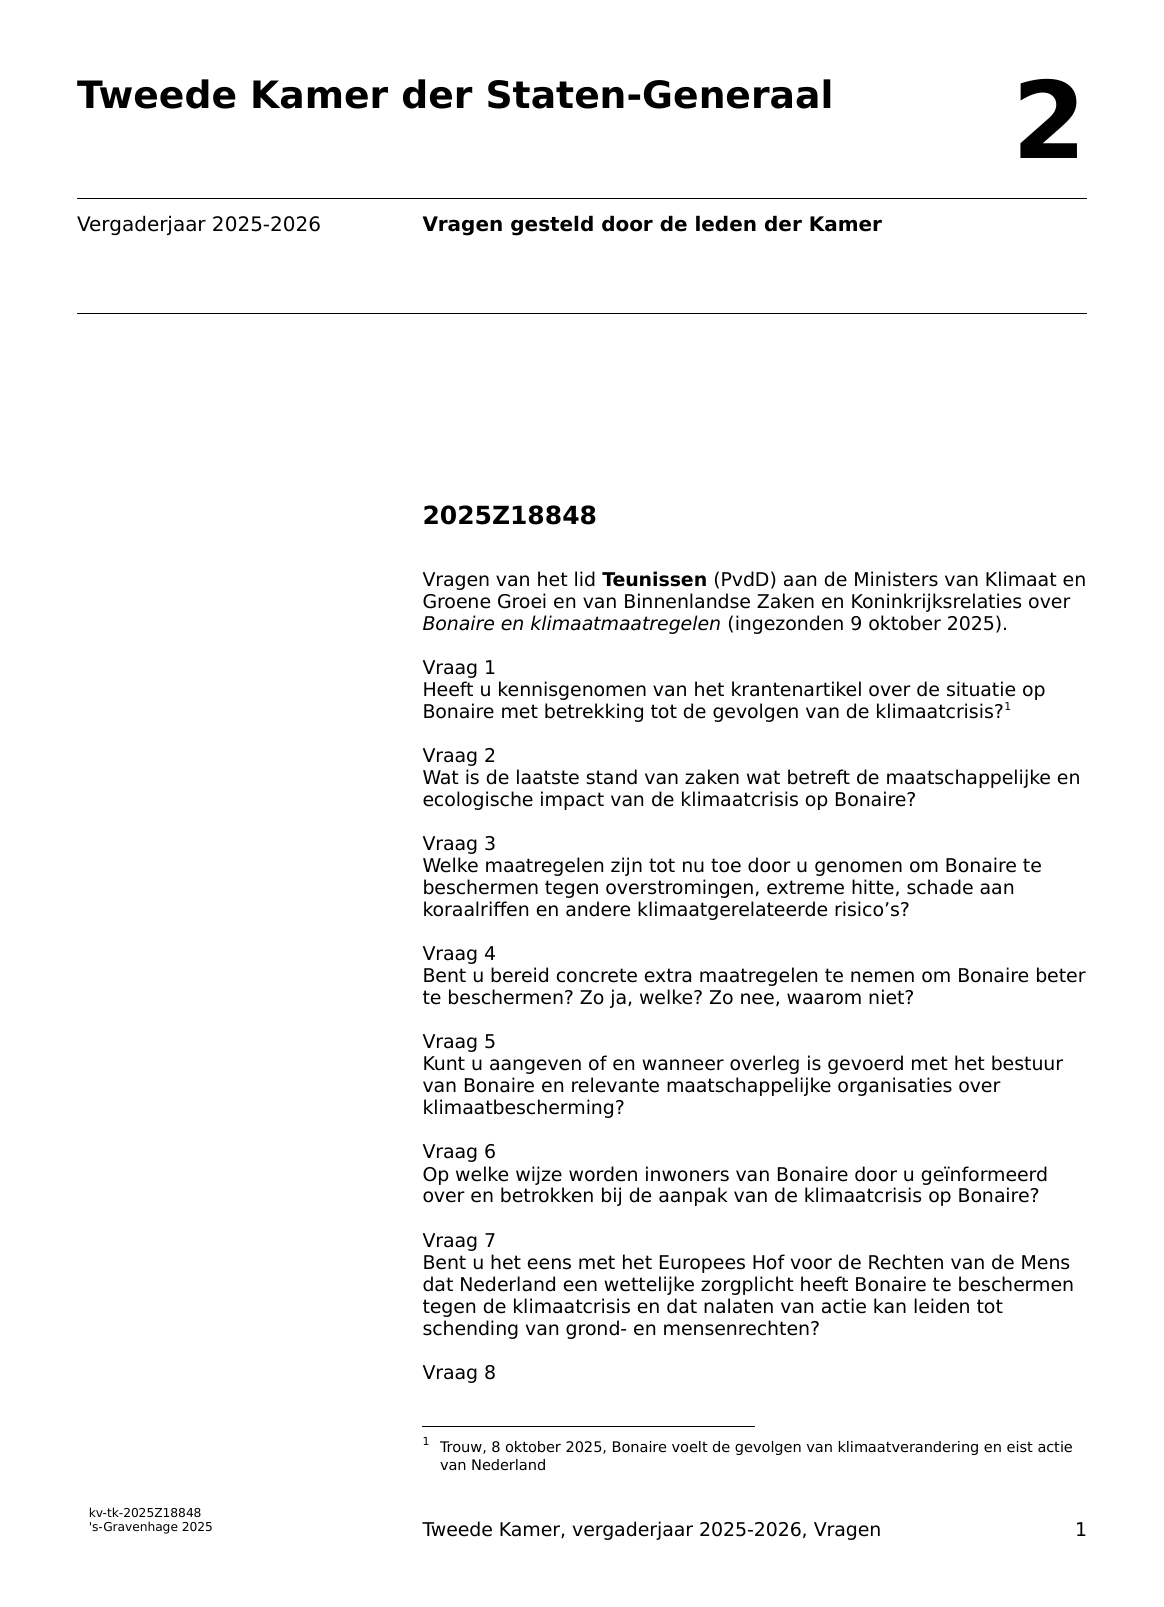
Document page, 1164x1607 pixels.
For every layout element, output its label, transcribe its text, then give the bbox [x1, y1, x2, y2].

text Op welke wijze worden inwoners van Bonaire door u geïnformeerd over en betrokken bij de aanpak van de klimaatcrisis op Bonaire? [422, 1163, 1087, 1207]
text 's-Gravenhage 2025 [88, 1520, 323, 1534]
text Vraag 1 [422, 657, 1087, 679]
text Vraag 7 [422, 1229, 1087, 1252]
text Trouw, 8 oktober 2025, Bonaire voelt de gevolgen van klimaatverandering en eist actie van Nederland [422, 1435, 1087, 1474]
text Vraag 4 [422, 943, 1087, 965]
text Kunt u aangeven of en wanneer overleg is gevoerd met het bestuur van Bonaire en relevante maatschappelijke organisaties over klimaatbescherming? [422, 1053, 1087, 1119]
text Vragen van het lid Teunissen (PvdD) aan de Ministers van Klimaat en Groene Groei en van Binnenlandse Zaken en Koninkrijksrelaties over Bonaire en klimaatmaatregelen (ingezonden 9 oktober 2025). [422, 569, 1087, 635]
text Heeft u kennisgenomen van het krantenartikel over de situatie op Bonaire met betrekking tot de gevolgen van de klimaatcrisis? [422, 679, 1087, 723]
text Vraag 2 [422, 745, 1087, 767]
table_cell Vergaderjaar 2025-2026 [77, 199, 422, 313]
text Bent u het eens met het Europees Hof voor de Rechten van de Mens dat Nederland een wettelijke zorgplicht heeft Bonaire te beschermen tegen de klimaatcrisis en dat nalaten van actie kan leiden tot schending van grond- en mensenrechten? [422, 1252, 1087, 1339]
text Vraag 8 [422, 1362, 1087, 1384]
table_header Tweede Kamer der Staten-Generaal [77, 59, 886, 198]
text 2025Z18848 [422, 501, 1087, 531]
text Vraag 5 [422, 1031, 1087, 1053]
text Vraag 6 [422, 1141, 1087, 1163]
text Bent u bereid concrete extra maatregelen te nemen om Bonaire beter te beschermen? Zo ja, welke? Zo nee, waarom niet? [422, 965, 1087, 1009]
text Vraag 3 [422, 833, 1087, 855]
table_cell Vragen gesteld door de leden der Kamer [422, 199, 1087, 313]
table_header 2 [886, 59, 1087, 198]
text Welke maatregelen zijn tot nu toe door u genomen om Bonaire te beschermen tegen overstromingen, extreme hitte, schade aan koraalriffen en andere klimaatgerelateerde risico’s? [422, 855, 1087, 921]
text Wat is de laatste stand van zaken wat betreft de maatschappelijke en ecologische impact van de klimaatcrisis op Bonaire? [422, 767, 1087, 811]
text kv-tk-2025Z18848 [88, 1506, 323, 1520]
